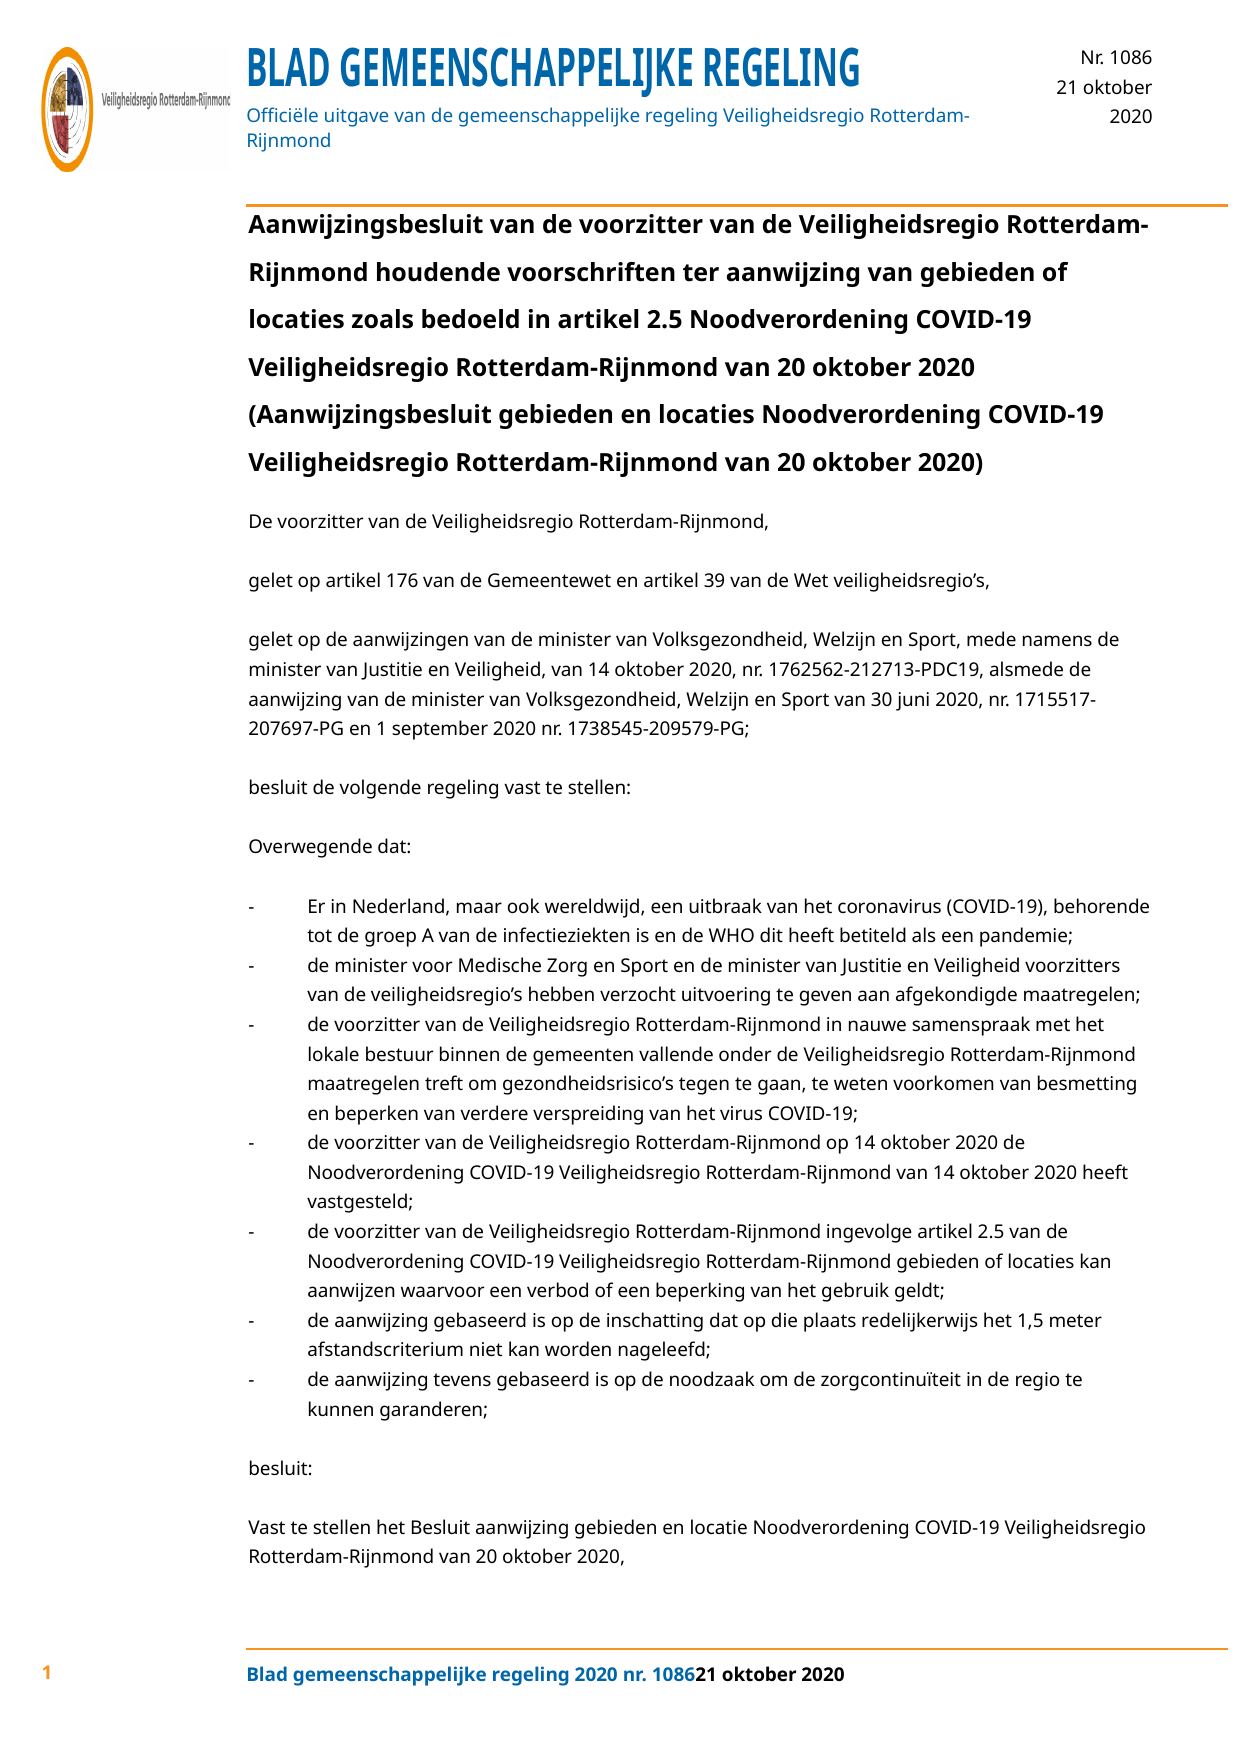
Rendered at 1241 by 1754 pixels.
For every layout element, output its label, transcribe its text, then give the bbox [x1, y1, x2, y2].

text Overwegende dat: [248, 834, 1152, 859]
text besluit: [248, 1455, 1152, 1481]
text gelet op de aanwijzingen van de minister van Volksgezondheid, Welzijn en Sport, mede namens de minister van Justitie en Veiligheid, van 14 oktober 2020, nr. 1762562-212713-PDC19, alsmede de aanwijzing van de minister van Volksgezondheid, Welzijn en Sport van 30 juni 2020, nr. 1715517-207697-PG en 1 september 2020 nr. 1738545-209579-PG; [248, 627, 1152, 741]
picture [41, 47, 231, 172]
list Er in Nederland, maar ook wereldwijd, een uitbraak van het coronavirus (COVID-19), behorende tot de groep A van de infectieziekten is en de WHO dit heeft betiteld als een pandemie; [248, 893, 1152, 948]
list de voorzitter van de Veiligheidsregio Rotterdam-Rijnmond in nauwe samenspraak met het lokale bestuur binnen de gemeenten vallende onder de Veiligheidsregio Rotterdam-Rijnmond maatregelen treft om gezondheidsrisico’s tegen te gaan, te weten voorkomen van besmetting en beperken van verdere verspreiding van het virus COVID-19; [248, 1011, 1152, 1126]
list de minister voor Medische Zorg en Sport en de minister van Justitie en Veiligheid voorzitters van de veiligheidsregio’s hebben verzocht uitvoering te geven aan afgekondigde maatregelen; [248, 952, 1152, 1007]
text gelet op artikel 176 van de Gemeentewet en artikel 39 van de Wet veiligheidsregio’s, [248, 567, 1152, 593]
text besluit de volgende regeling vast te stellen: [248, 774, 1152, 800]
list de aanwijzing tevens gebaseerd is op de noodzaak om de zorgcontinuïteit in de regio te kunnen garanderen; [248, 1366, 1152, 1422]
list de voorzitter van de Veiligheidsregio Rotterdam-Rijnmond op 14 oktober 2020 de Noodverordening COVID-19 Veiligheidsregio Rotterdam-Rijnmond van 14 oktober 2020 heeft vastgesteld; [248, 1129, 1152, 1214]
text De voorzitter van de Veiligheidsregio Rotterdam-Rijnmond, [248, 508, 1152, 534]
text Aanwijzingsbesluit van de voorzitter van de Veiligheidsregio Rotterdam-Rijnmond houdende voorschriften ter aanwijzing van gebieden of locaties zoals bedoeld in artikel 2.5 Noodverordening COVID-19 Veiligheidsregio Rotterdam-Rijnmond van 20 oktober 2020 (Aanwijzingsbesluit gebieden en locaties Noodverordening COVID-19 Veiligheidsregio Rotterdam-Rijnmond van 20 oktober 2020) [248, 207, 1152, 479]
list de aanwijzing gebaseerd is op de inschatting dat op die plaats redelijkerwijs het 1,5 meter afstandscriterium niet kan worden nageleefd; [248, 1307, 1152, 1362]
text Vast te stellen het Besluit aanwijzing gebieden en locatie Noodverordening COVID-19 Veiligheidsregio Rotterdam-Rijnmond van 20 oktober 2020, [248, 1514, 1152, 1569]
list de voorzitter van de Veiligheidsregio Rotterdam-Rijnmond ingevolge artikel 2.5 van de Noodverordening COVID-19 Veiligheidsregio Rotterdam-Rijnmond gebieden of locaties kan aanwijzen waarvoor een verbod of een beperking van het gebruik geldt; [248, 1218, 1152, 1303]
